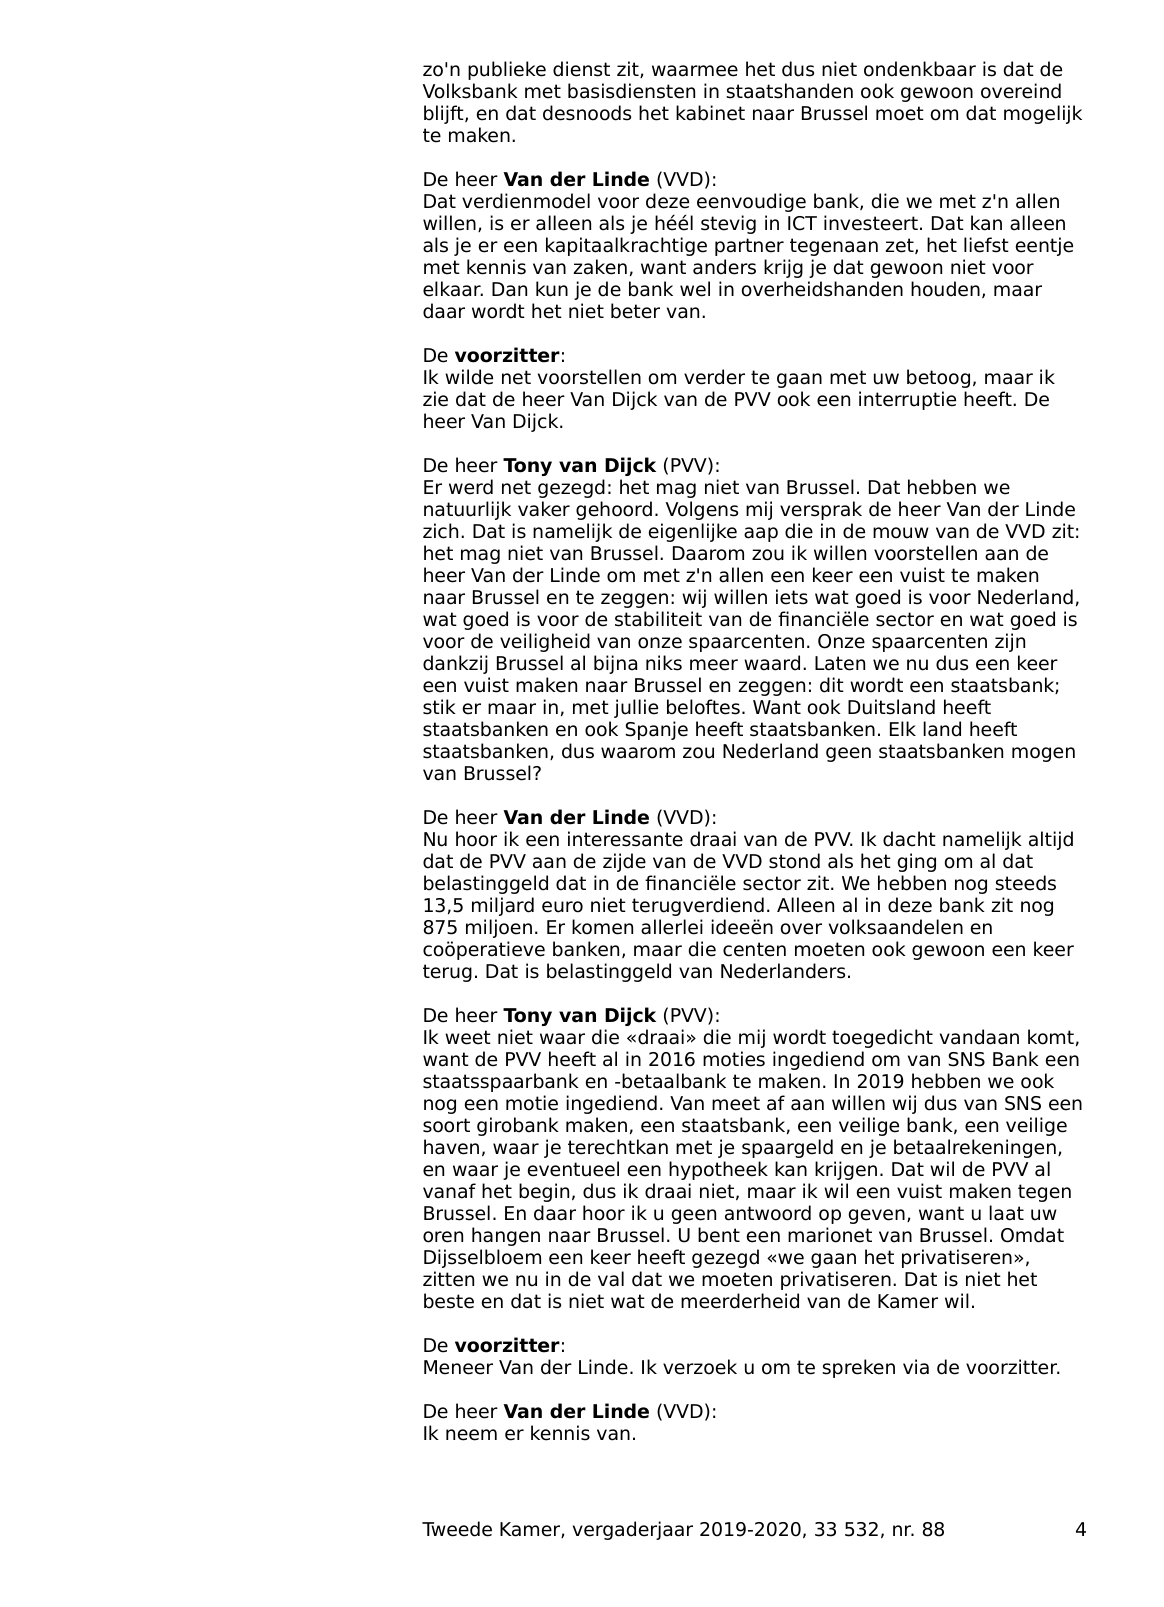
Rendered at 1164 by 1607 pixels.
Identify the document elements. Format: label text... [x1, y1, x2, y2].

text Meneer Van der Linde. Ik verzoek u om te spreken via de voorzitter. [422, 1357, 1087, 1379]
text De voorzitter: [422, 345, 1087, 367]
text zo'n publieke dienst zit, waarmee het dus niet ondenkbaar is dat de Volksbank met basisdiensten in staatshanden ook gewoon overeind blijft, en dat desnoods het kabinet naar Brussel moet om dat mogelijk te maken. [422, 59, 1087, 147]
text Nu hoor ik een interessante draai van de PVV. Ik dacht namelijk altijd dat de PVV aan de zijde van de VVD stond als het ging om al dat belastinggeld dat in de financiële sector zit. We hebben nog steeds 13,5 miljard euro niet terugverdiend. Alleen al in deze bank zit nog 875 miljoen. Er komen allerlei ideeën over volksaandelen en coöperatieve banken, maar die centen moeten ook gewoon een keer terug. Dat is belastinggeld van Nederlanders. [422, 829, 1087, 983]
text De heer Tony van Dijck (PVV): [422, 1005, 1087, 1027]
text De heer Van der Linde (VVD): [422, 1401, 1087, 1423]
text De voorzitter: [422, 1335, 1087, 1357]
text Ik weet niet waar die «draai» die mij wordt toegedicht vandaan komt, want de PVV heeft al in 2016 moties ingediend om van SNS Bank een staatsspaarbank en -betaalbank te maken. In 2019 hebben we ook nog een motie ingediend. Van meet af aan willen wij dus van SNS een soort girobank maken, een staatsbank, een veilige bank, een veilige haven, waar je terechtkan met je spaargeld en je betaalrekeningen, en waar je eventueel een hypotheek kan krijgen. Dat wil de PVV al vanaf het begin, dus ik draai niet, maar ik wil een vuist maken tegen Brussel. En daar hoor ik u geen antwoord op geven, want u laat uw oren hangen naar Brussel. U bent een marionet van Brussel. Omdat Dijsselbloem een keer heeft gezegd «we gaan het privatiseren», zitten we nu in de val dat we moeten privatiseren. Dat is niet het beste en dat is niet wat de meerderheid van de Kamer wil. [422, 1027, 1087, 1313]
text De heer Van der Linde (VVD): [422, 169, 1087, 191]
text De heer Van der Linde (VVD): [422, 807, 1087, 829]
text Ik neem er kennis van. [422, 1423, 1087, 1445]
text Er werd net gezegd: het mag niet van Brussel. Dat hebben we natuurlijk vaker gehoord. Volgens mij versprak de heer Van der Linde zich. Dat is namelijk de eigenlijke aap die in de mouw van de VVD zit: het mag niet van Brussel. Daarom zou ik willen voorstellen aan de heer Van der Linde om met z'n allen een keer een vuist te maken naar Brussel en te zeggen: wij willen iets wat goed is voor Nederland, wat goed is voor de stabiliteit van de financiële sector en wat goed is voor de veiligheid van onze spaarcenten. Onze spaarcenten zijn dankzij Brussel al bijna niks meer waard. Laten we nu dus een keer een vuist maken naar Brussel en zeggen: dit wordt een staatsbank; stik er maar in, met jullie beloftes. Want ook Duitsland heeft staatsbanken en ook Spanje heeft staatsbanken. Elk land heeft staatsbanken, dus waarom zou Nederland geen staatsbanken mogen van Brussel? [422, 477, 1087, 785]
text Ik wilde net voorstellen om verder te gaan met uw betoog, maar ik zie dat de heer Van Dijck van de PVV ook een interruptie heeft. De heer Van Dijck. [422, 367, 1087, 433]
text Dat verdienmodel voor deze eenvoudige bank, die we met z'n allen willen, is er alleen als je héél stevig in ICT investeert. Dat kan alleen als je er een kapitaalkrachtige partner tegenaan zet, het liefst eentje met kennis van zaken, want anders krijg je dat gewoon niet voor elkaar. Dan kun je de bank wel in overheidshanden houden, maar daar wordt het niet beter van. [422, 191, 1087, 323]
text De heer Tony van Dijck (PVV): [422, 455, 1087, 477]
